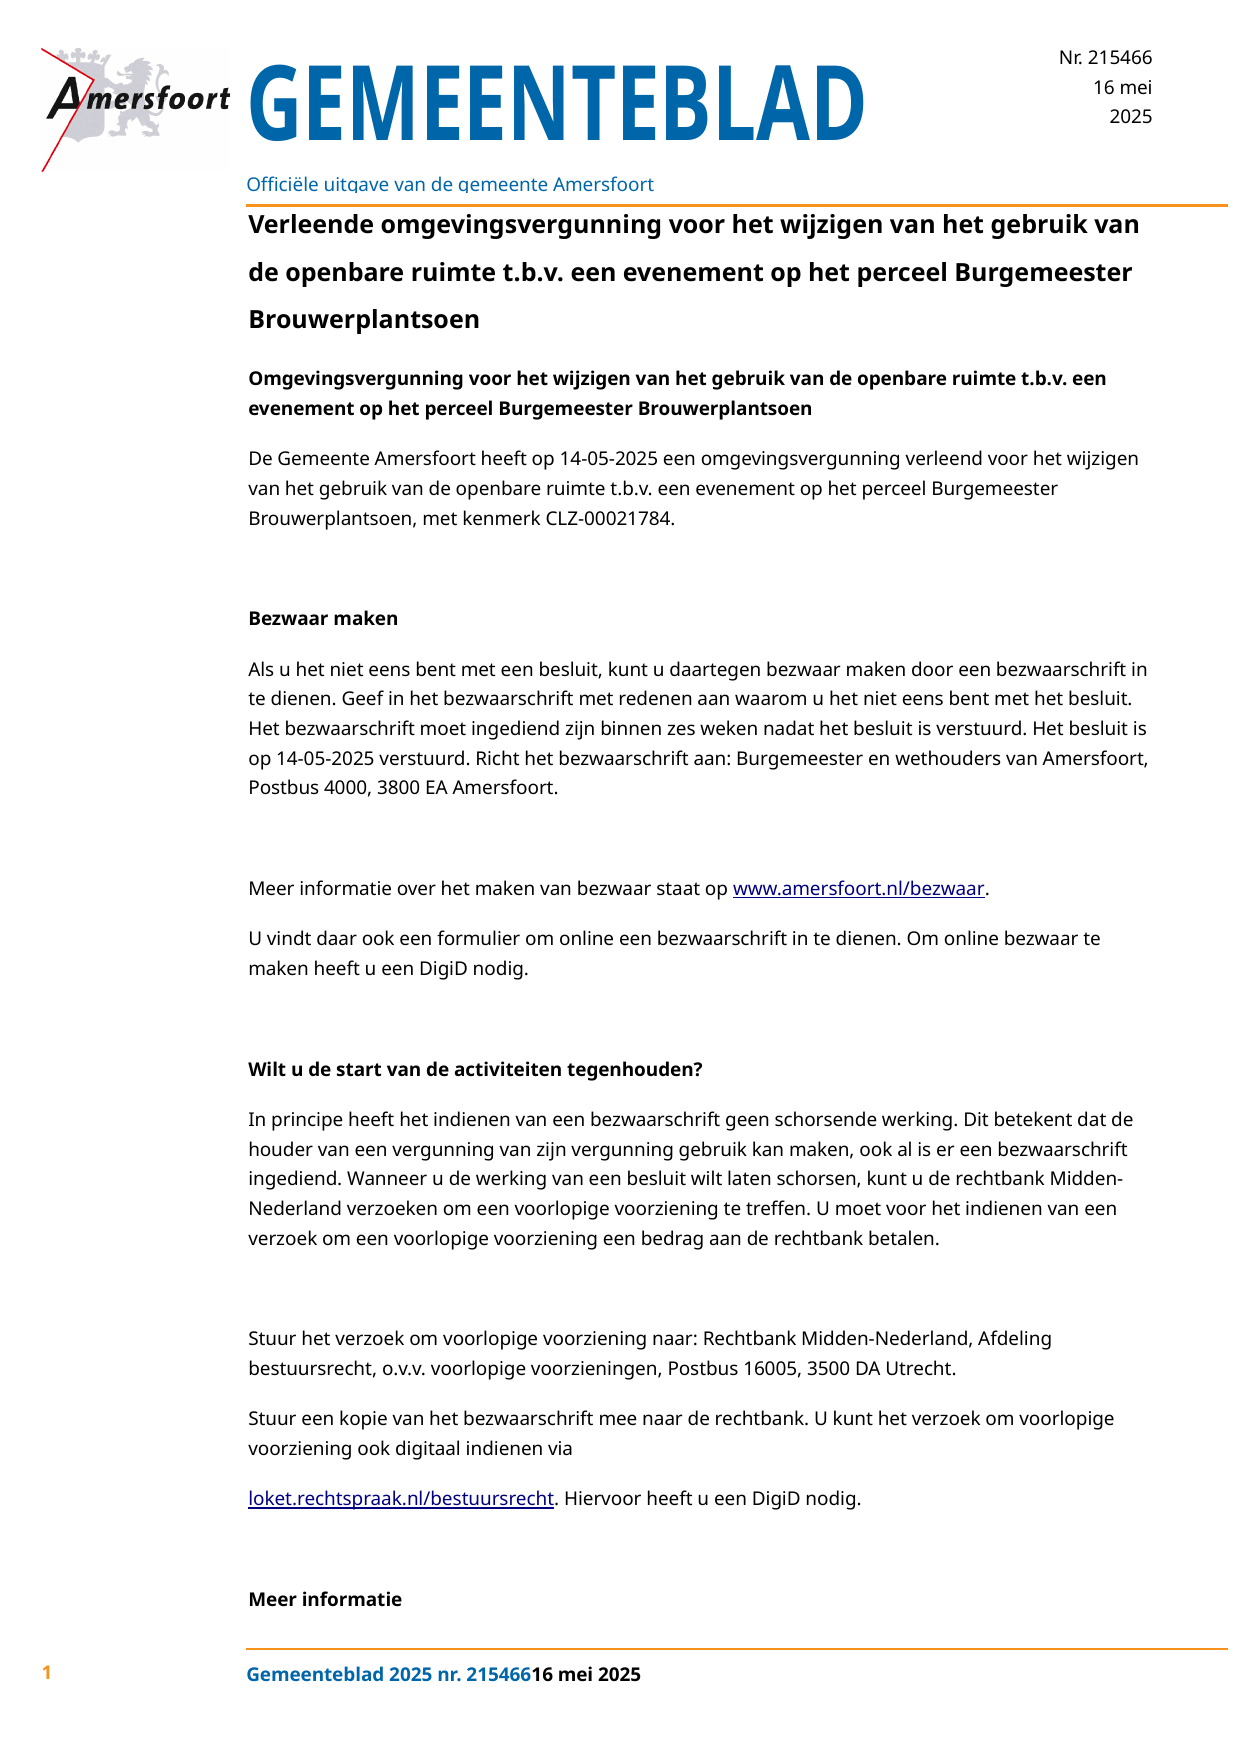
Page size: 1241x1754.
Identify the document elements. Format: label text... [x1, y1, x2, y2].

text In principe heeft het indienen van een bezwaarschrift geen schorsende werking. Dit betekent dat de houder van een vergunning van zijn vergunning gebruik kan maken, ook al is er een bezwaarschrift ingediend. Wanneer u de werking van een besluit wilt laten schorsen, kunt u de rechtbank Midden-Nederland verzoeken om een voorlopige voorziening te treffen. U moet voor het indienen van een verzoek om een voorlopige voorziening een bedrag aan de rechtbank betalen. [248, 1106, 1152, 1250]
text Meer informatie [248, 1586, 1152, 1612]
text U vindt daar ook een formulier om online een bezwaarschrift in te dienen. Om online bezwaar te maken heeft u een DigiD nodig. [248, 926, 1152, 981]
text Omgevingsvergunning voor het wijzigen van het gebruik van de openbare ruimte t.b.v. een evenement op het perceel Burgemeester Brouwerplantsoen [248, 366, 1152, 421]
text Wilt u de start van de activiteiten tegenhouden? [248, 1056, 1152, 1082]
text Verleende omgevingsvergunning voor het wijzigen van het gebruik van de openbare ruimte t.b.v. een evenement op het perceel Burgemeester Brouwerplantsoen [248, 207, 1152, 336]
text Stuur een kopie van het bezwaarschrift mee naar de rechtbank. U kunt het verzoek om voorlopige voorziening ook digitaal indienen via [248, 1406, 1152, 1461]
text Stuur het verzoek om voorlopige voorziening naar: Rechtbank Midden-Nederland, Afdeling bestuursrecht, o.v.v. voorlopige voorzieningen, Postbus 16005, 3500 DA Utrecht. [248, 1326, 1152, 1381]
picture [41, 47, 231, 172]
text Bezwaar maken [248, 606, 1152, 631]
text De Gemeente Amersfoort heeft op 14-05-2025 een omgevingsvergunning verleend voor het wijzigen van het gebruik van de openbare ruimte t.b.v. een evenement op het perceel Burgemeester Brouwerplantsoen, met kenmerk CLZ-00021784. [248, 446, 1152, 530]
text Meer informatie over het maken van bezwaar staat op www.amersfoort.nl/bezwaar. [248, 875, 1152, 901]
text loket.rechtspraak.nl/bestuursrecht. Hiervoor heeft u een DigiD nodig. [248, 1486, 1152, 1511]
text Als u het niet eens bent met een besluit, kunt u daartegen bezwaar maken door een bezwaarschrift in te dienen. Geef in het bezwaarschrift met redenen aan waarom u het niet eens bent met het besluit. Het bezwaarschrift moet ingediend zijn binnen zes weken nadat het besluit is verstuurd. Het besluit is op 14-05-2025 verstuurd. Richt het bezwaarschrift aan: Burgemeester en wethouders van Amersfoort, Postbus 4000, 3800 EA Amersfoort. [248, 656, 1152, 800]
